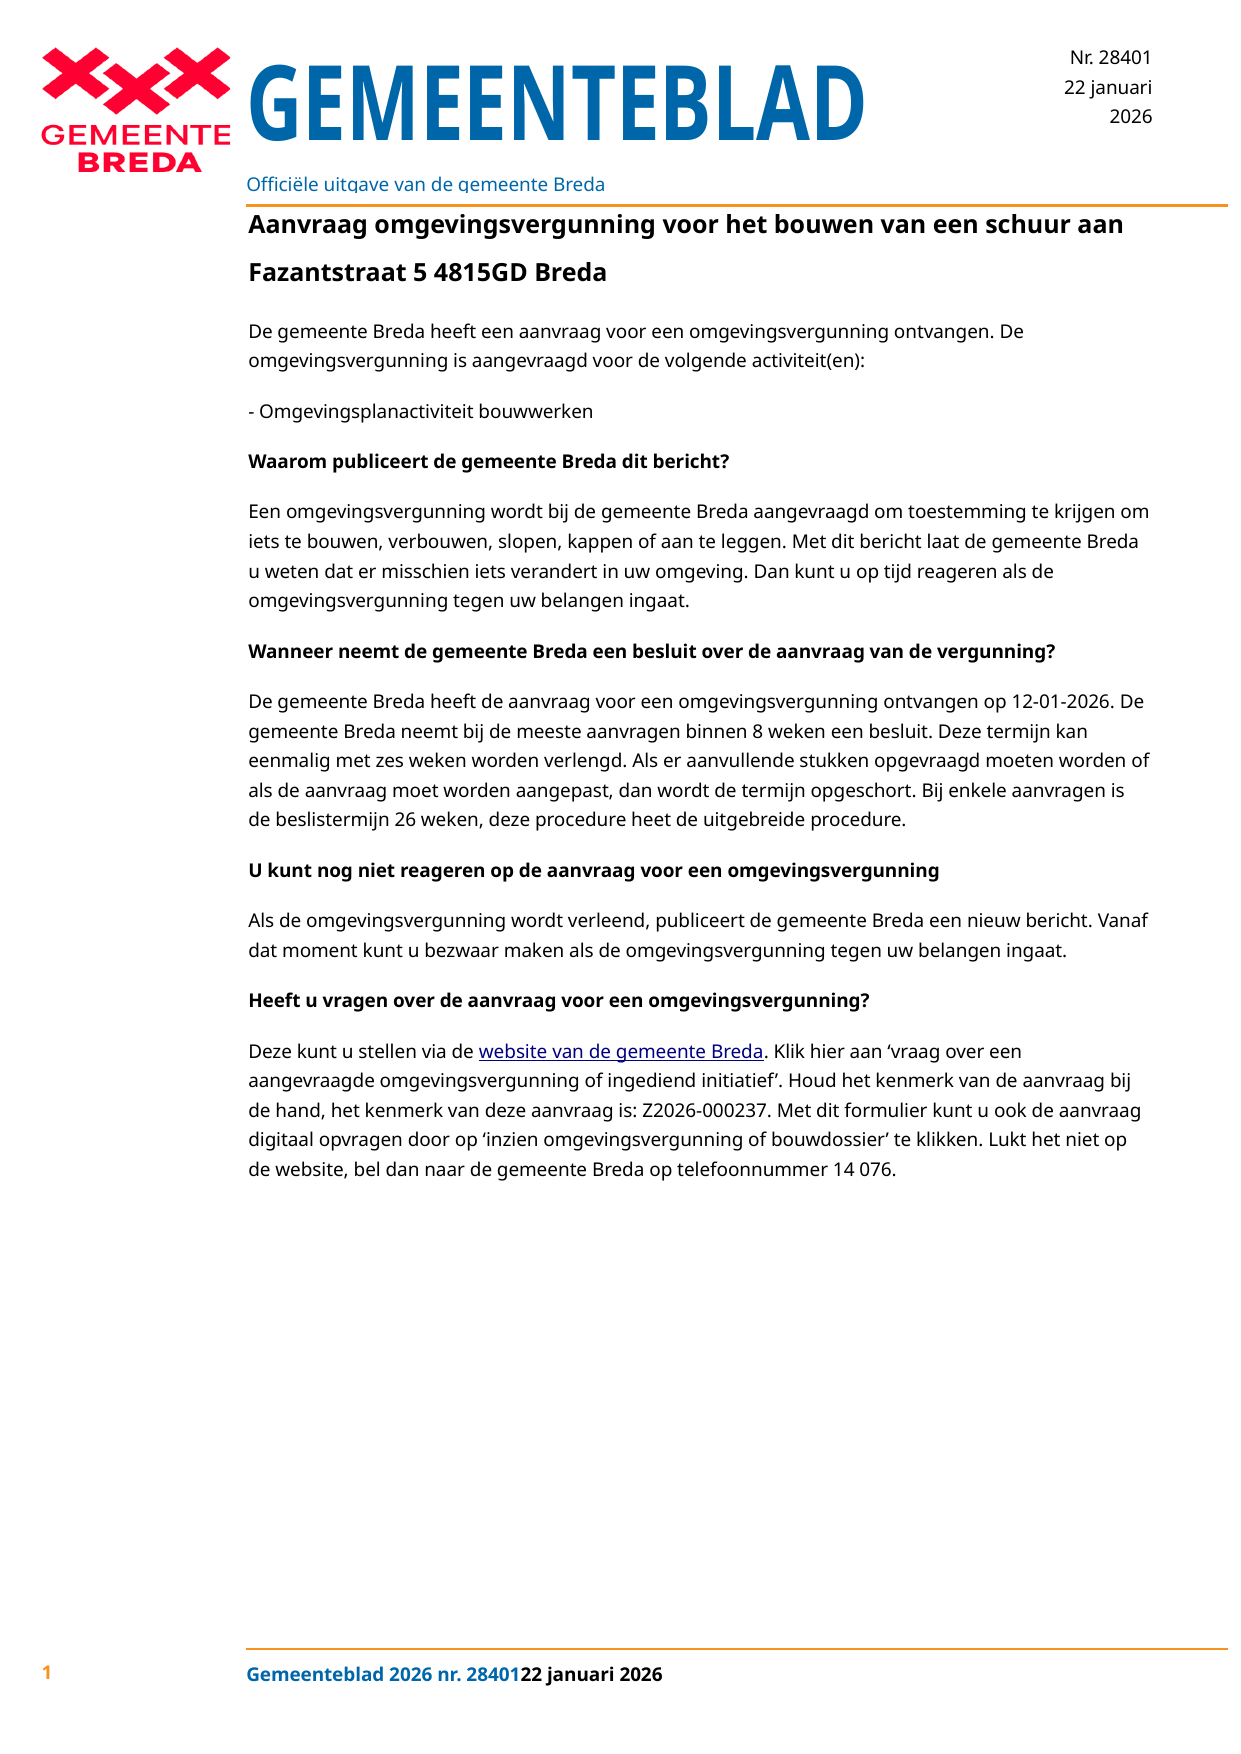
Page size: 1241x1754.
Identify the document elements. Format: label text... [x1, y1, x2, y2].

text Aanvraag omgevingsvergunning voor het bouwen van een schuur aan Fazantstraat 5 4815GD Breda [248, 207, 1152, 288]
text Heeft u vragen over de aanvraag voor een omgevingsvergunning? [248, 987, 1152, 1013]
text Deze kunt u stellen via de website van de gemeente Breda. Klik hier aan ‘vraag over een aangevraagde omgevingsvergunning of ingediend initiatief’. Houd het kenmerk van de aanvraag bij de hand, het kenmerk van deze aanvraag is: Z2026-000237. Met dit formulier kunt u ook de aanvraag digitaal opvragen door op ‘inzien omgevingsvergunning of bouwdossier’ te klikken. Lukt het niet op de website, bel dan naar de gemeente Breda op telefoonnummer 14 076. [248, 1038, 1152, 1182]
text Wanneer neemt de gemeente Breda een besluit over de aanvraag van de vergunning? [248, 638, 1152, 664]
text Als de omgevingsvergunning wordt verleend, publiceert de gemeente Breda een nieuw bericht. Vanaf dat moment kunt u bezwaar maken als de omgevingsvergunning tegen uw belangen ingaat. [248, 907, 1152, 963]
text De gemeente Breda heeft de aanvraag voor een omgevingsvergunning ontvangen op 12-01-2026. De gemeente Breda neemt bij de meeste aanvragen binnen 8 weken een besluit. Deze termijn kan eenmalig met zes weken worden verlengd. Als er aanvullende stukken opgevraagd moeten worden of als de aanvraag moet worden aangepast, dan wordt de termijn opgeschort. Bij enkele aanvragen is de beslistermijn 26 weken, deze procedure heet de uitgebreide procedure. [248, 688, 1152, 832]
text U kunt nog niet reageren op de aanvraag voor een omgevingsvergunning [248, 857, 1152, 883]
text Een omgevingsvergunning wordt bij de gemeente Breda aangevraagd om toestemming te krijgen om iets te bouwen, verbouwen, slopen, kappen of aan te leggen. Met dit bericht laat de gemeente Breda u weten dat er misschien iets verandert in uw omgeving. Dan kunt u op tijd reageren als de omgevingsvergunning tegen uw belangen ingaat. [248, 499, 1152, 613]
text - Omgevingsplanactiviteit bouwwerken [248, 398, 1152, 424]
text Waarom publiceert de gemeente Breda dit bericht? [248, 448, 1152, 474]
picture [41, 47, 231, 172]
text De gemeente Breda heeft een aanvraag voor een omgevingsvergunning ontvangen. De omgevingsvergunning is aangevraagd voor de volgende activiteit(en): [248, 318, 1152, 373]
